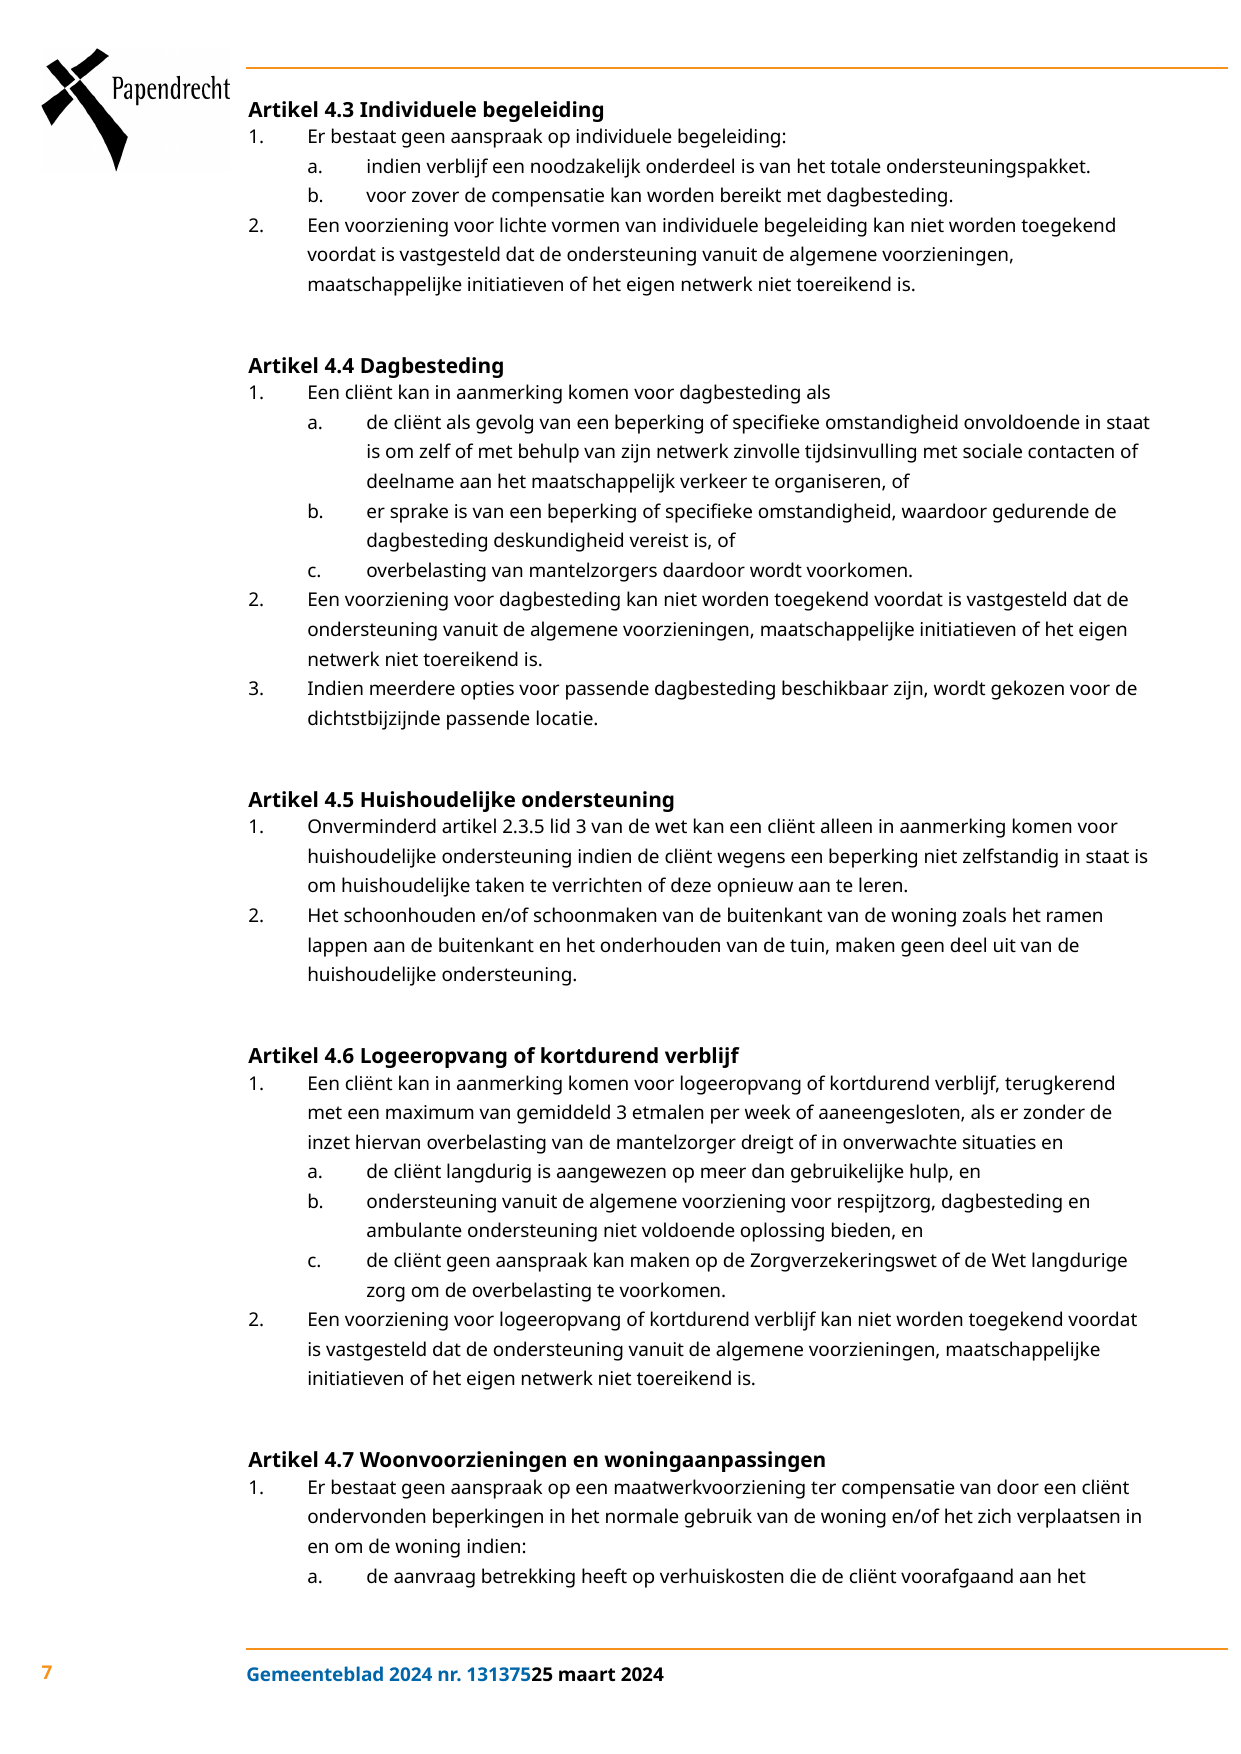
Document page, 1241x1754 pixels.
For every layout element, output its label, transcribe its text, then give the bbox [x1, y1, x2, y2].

list indien verblijf een noodzakelijk onderdeel is van het totale ondersteuningspakket. [307, 153, 1152, 178]
list Er bestaat geen aanspraak op individuele begeleiding: [248, 123, 1152, 149]
list Onverminderd artikel 2.3.5 lid 3 van de wet kan een cliënt alleen in aanmerking komen voor huishoudelijke ondersteuning indien de cliënt wegens een beperking niet zelfstandig in staat is om huishoudelijke taken te verrichten of deze opnieuw aan te leren. [248, 813, 1152, 898]
list Een voorziening voor lichte vormen van individuele begeleiding kan niet worden toegekend voordat is vastgesteld dat de ondersteuning vanuit de algemene voorzieningen, maatschappelijke initiatieven of het eigen netwerk niet toereikend is. [248, 212, 1152, 297]
text Artikel 4.3 Individuele begeleiding [248, 95, 1152, 123]
list de aanvraag betrekking heeft op verhuiskosten die de cliënt voorafgaand aan het [307, 1563, 1152, 1588]
list Er bestaat geen aanspraak op een maatwerkvoorziening ter compensatie van door een cliënt ondervonden beperkingen in het normale gebruik van de woning en/of het zich verplaatsen in en om de woning indien: [248, 1474, 1152, 1559]
text Artikel 4.6 Logeeropvang of kortdurend verblijf [248, 1041, 1152, 1070]
list Het schoonhouden en/of schoonmaken van de buitenkant van de woning zoals het ramen lappen aan de buitenkant en het onderhouden van de tuin, maken geen deel uit van de huishoudelijke ondersteuning. [248, 902, 1152, 987]
list er sprake is van een beperking of specifieke omstandigheid, waardoor gedurende de dagbesteding deskundigheid vereist is, of [307, 498, 1152, 553]
list Een cliënt kan in aanmerking komen voor logeeropvang of kortdurend verblijf, terugkerend met een maximum van gemiddeld 3 etmalen per week of aaneengesloten, als er zonder de inzet hiervan overbelasting van de mantelzorger dreigt of in onverwachte situaties en [248, 1070, 1152, 1155]
text Artikel 4.7 Woonvoorzieningen en woningaanpassingen [248, 1446, 1152, 1474]
list de cliënt langdurig is aangewezen op meer dan gebruikelijke hulp, en [307, 1158, 1152, 1184]
list Een voorziening voor logeeropvang of kortdurend verblijf kan niet worden toegekend voordat is vastgesteld dat de ondersteuning vanuit de algemene voorzieningen, maatschappelijke initiatieven of het eigen netwerk niet toereikend is. [248, 1306, 1152, 1391]
text Artikel 4.5 Huishoudelijke ondersteuning [248, 785, 1152, 813]
picture [41, 47, 231, 172]
list ondersteuning vanuit de algemene voorziening voor respijtzorg, dagbesteding en ambulante ondersteuning niet voldoende oplossing bieden, en [307, 1188, 1152, 1243]
list de cliënt geen aanspraak kan maken op de Zorgverzekeringswet of de Wet langdurige zorg om de overbelasting te voorkomen. [307, 1247, 1152, 1303]
list Een voorziening voor dagbesteding kan niet worden toegekend voordat is vastgesteld dat de ondersteuning vanuit de algemene voorzieningen, maatschappelijke initiatieven of het eigen netwerk niet toereikend is. [248, 587, 1152, 672]
text Artikel 4.4 Dagbesteding [248, 351, 1152, 379]
list Een cliënt kan in aanmerking komen voor dagbesteding als [248, 379, 1152, 405]
list Indien meerdere opties voor passende dagbesteding beschikbaar zijn, wordt gekozen voor de dichtstbijzijnde passende locatie. [248, 675, 1152, 731]
list voor zover de compensatie kan worden bereikt met dagbesteding. [307, 182, 1152, 208]
list de cliënt als gevolg van een beperking of specifieke omstandigheid onvoldoende in staat is om zelf of met behulp van zijn netwerk zinvolle tijdsinvulling met sociale contacten of deelname aan het maatschappelijk verkeer te organiseren, of [307, 409, 1152, 494]
list overbelasting van mantelzorgers daardoor wordt voorkomen. [307, 557, 1152, 583]
